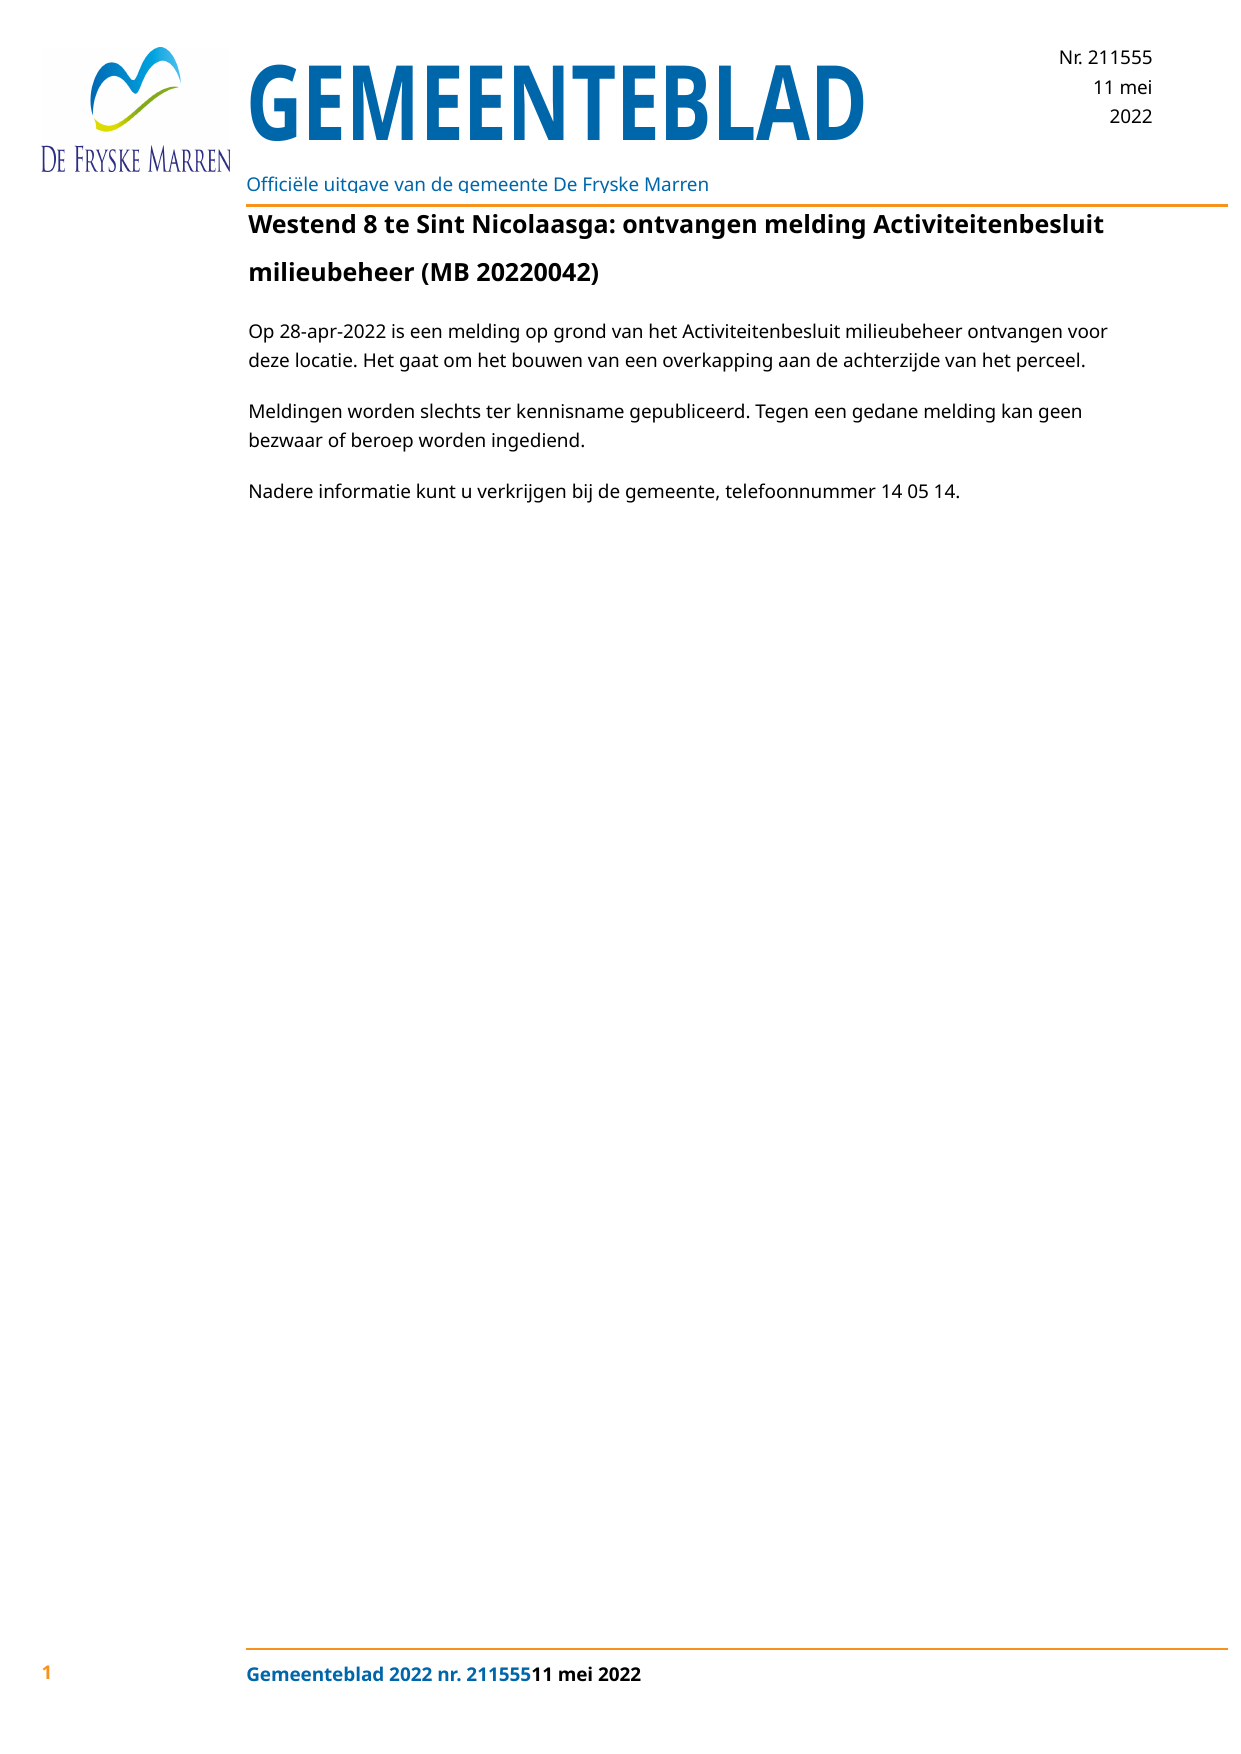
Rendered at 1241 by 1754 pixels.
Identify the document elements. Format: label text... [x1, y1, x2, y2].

text Op 28-apr-2022 is een melding op grond van het Activiteitenbesluit milieubeheer ontvangen voor deze locatie. Het gaat om het bouwen van een overkapping aan de achterzijde van het perceel. [248, 318, 1152, 373]
text Westend 8 te Sint Nicolaasga: ontvangen melding Activiteitenbesluit milieubeheer (MB 20220042) [248, 207, 1152, 288]
text Meldingen worden slechts ter kennisname gepubliceerd. Tegen een gedane melding kan geen bezwaar of beroep worden ingediend. [248, 398, 1152, 453]
text Nadere informatie kunt u verkrijgen bij de gemeente, telefoonnummer 14 05 14. [248, 478, 1152, 504]
picture [41, 47, 231, 172]
